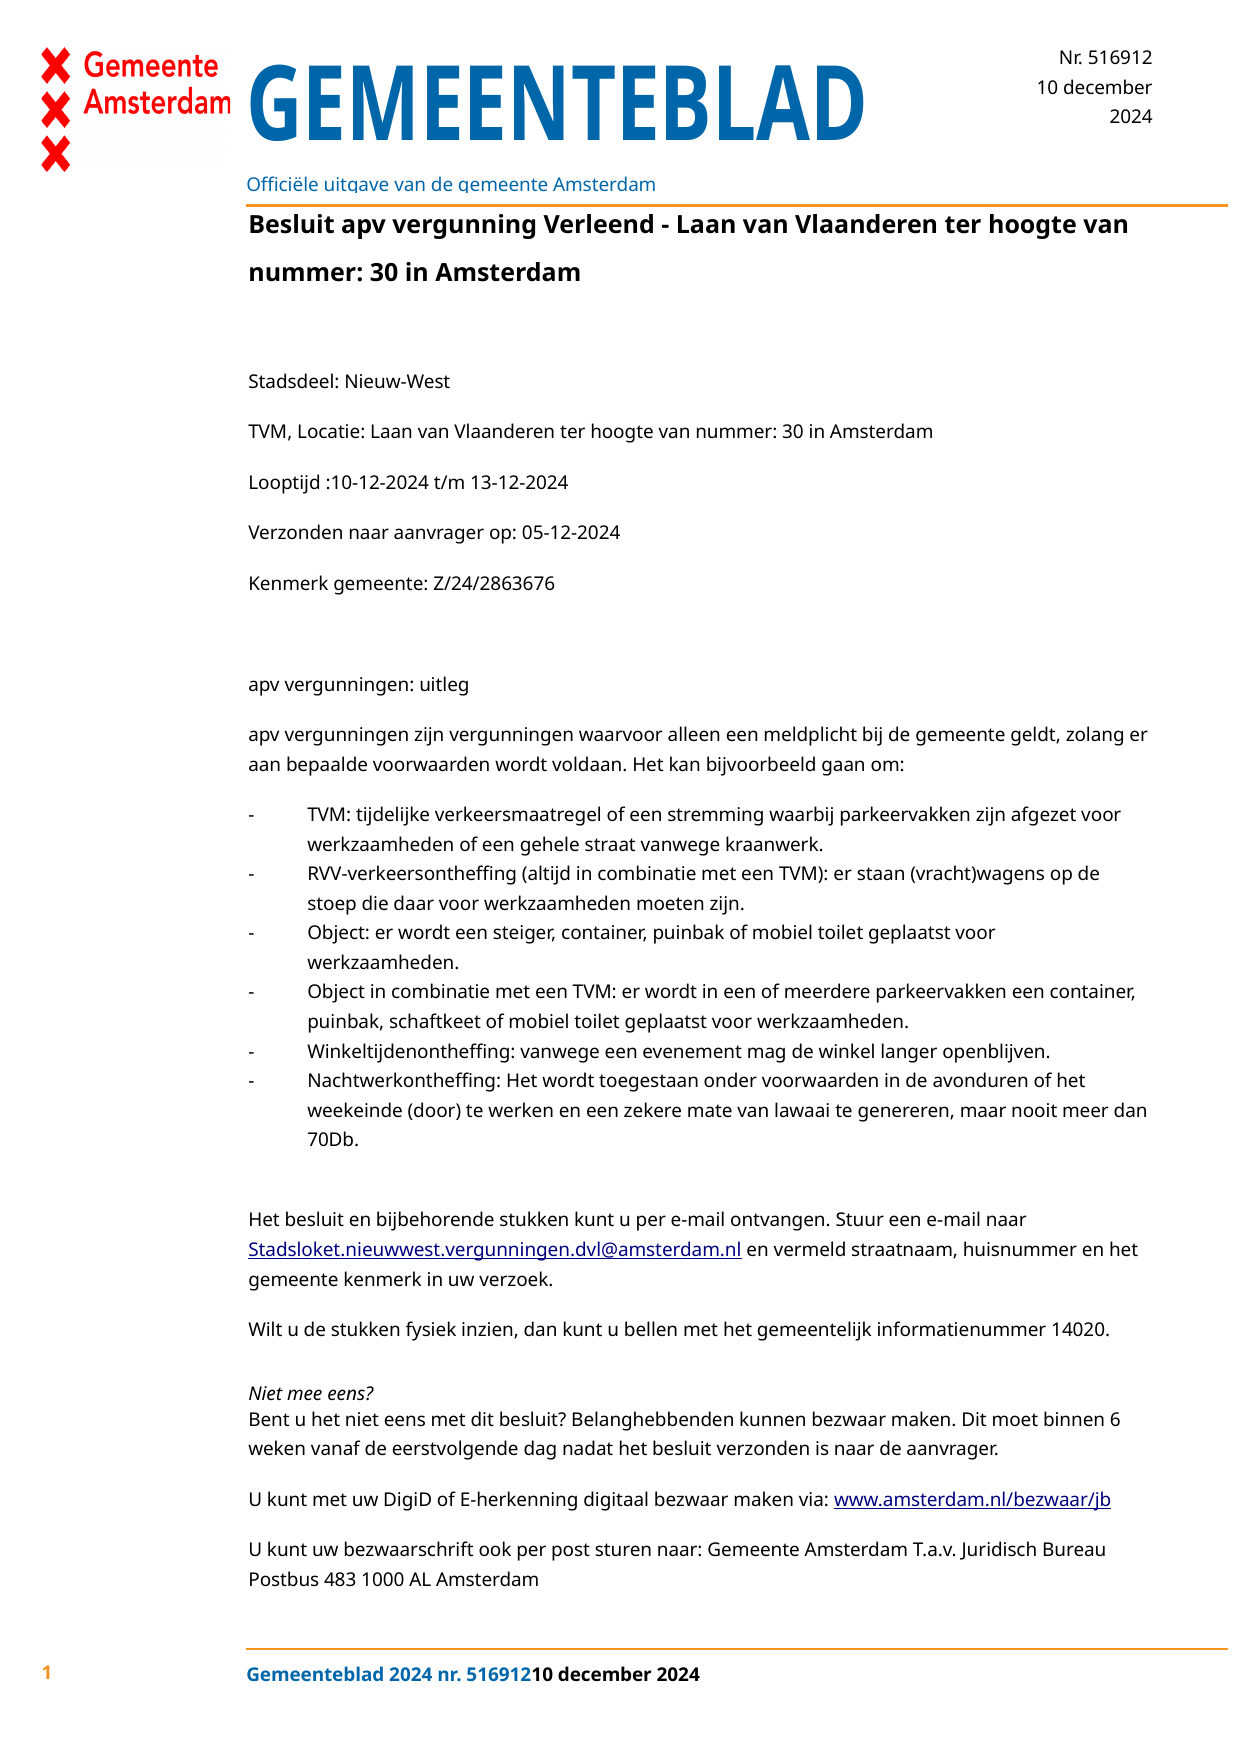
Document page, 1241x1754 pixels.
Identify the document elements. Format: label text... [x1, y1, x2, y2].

list Object in combinatie met een TVM: er wordt in een of meerdere parkeervakken een container, puinbak, schaftkeet of mobiel toilet geplaatst voor werkzaamheden. [248, 979, 1152, 1034]
text Stadsdeel: Nieuw-West [248, 368, 1152, 394]
list TVM: tijdelijke verkeersmaatregel of een stremming waarbij parkeervakken zijn afgezet voor werkzaamheden of een gehele straat vanwege kraanwerk. [248, 801, 1152, 857]
text apv vergunningen zijn vergunningen waarvoor alleen een meldplicht bij de gemeente geldt, zolang er aan bepaalde voorwaarden wordt voldaan. Het kan bijvoorbeeld gaan om: [248, 721, 1152, 777]
text Verzonden naar aanvrager op: 05-12-2024 [248, 519, 1152, 545]
text Besluit apv vergunning Verleend - Laan van Vlaanderen ter hoogte van nummer: 30 in Amsterdam [248, 207, 1152, 288]
text Wilt u de stukken fysiek inzien, dan kunt u bellen met het gemeentelijk informatienummer 14020. [248, 1316, 1152, 1342]
list RVV-verkeersontheffing (altijd in combinatie met een TVM): er staan (vracht)wagens op de stoep die daar voor werkzaamheden moeten zijn. [248, 860, 1152, 916]
text U kunt met uw DigiD of E-herkenning digitaal bezwaar maken via: www.amsterdam.nl/bezwaar/jb [248, 1486, 1152, 1512]
text apv vergunningen: uitleg [248, 671, 1152, 697]
text TVM, Locatie: Laan van Vlaanderen ter hoogte van nummer: 30 in Amsterdam [248, 419, 1152, 444]
text Bent u het niet eens met dit besluit? Belanghebbenden kunnen bezwaar maken. Dit moet binnen 6 weken vanaf de eerstvolgende dag nadat het besluit verzonden is naar de aanvrager. [248, 1406, 1152, 1461]
list Winkeltijdenontheffing: vanwege een evenement mag de winkel langer openblijven. [248, 1038, 1152, 1064]
text Het besluit en bijbehorende stukken kunt u per e-mail ontvangen. Stuur een e-mail naar Stadsloket.nieuwwest.vergunningen.dvl@amsterdam.nl en vermeld straatnaam, huisnummer en het gemeente kenmerk in uw verzoek. [248, 1207, 1152, 1292]
text U kunt uw bezwaarschrift ook per post sturen naar: Gemeente Amsterdam T.a.v. Juridisch Bureau Postbus 483 1000 AL Amsterdam [248, 1536, 1152, 1592]
list Object: er wordt een steiger, container, puinbak of mobiel toilet geplaatst voor werkzaamheden. [248, 919, 1152, 975]
text Kenmerk gemeente: Z/24/2863676 [248, 570, 1152, 596]
picture [41, 47, 231, 172]
list Nachtwerkontheffing: Het wordt toegestaan onder voorwaarden in de avonduren of het weekeinde (door) te werken en een zekere mate van lawaai te genereren, maar nooit meer dan 70Db. [248, 1067, 1152, 1152]
text Looptijd :10-12-2024 t/m 13-12-2024 [248, 469, 1152, 495]
text Niet mee eens? [248, 1380, 1152, 1406]
